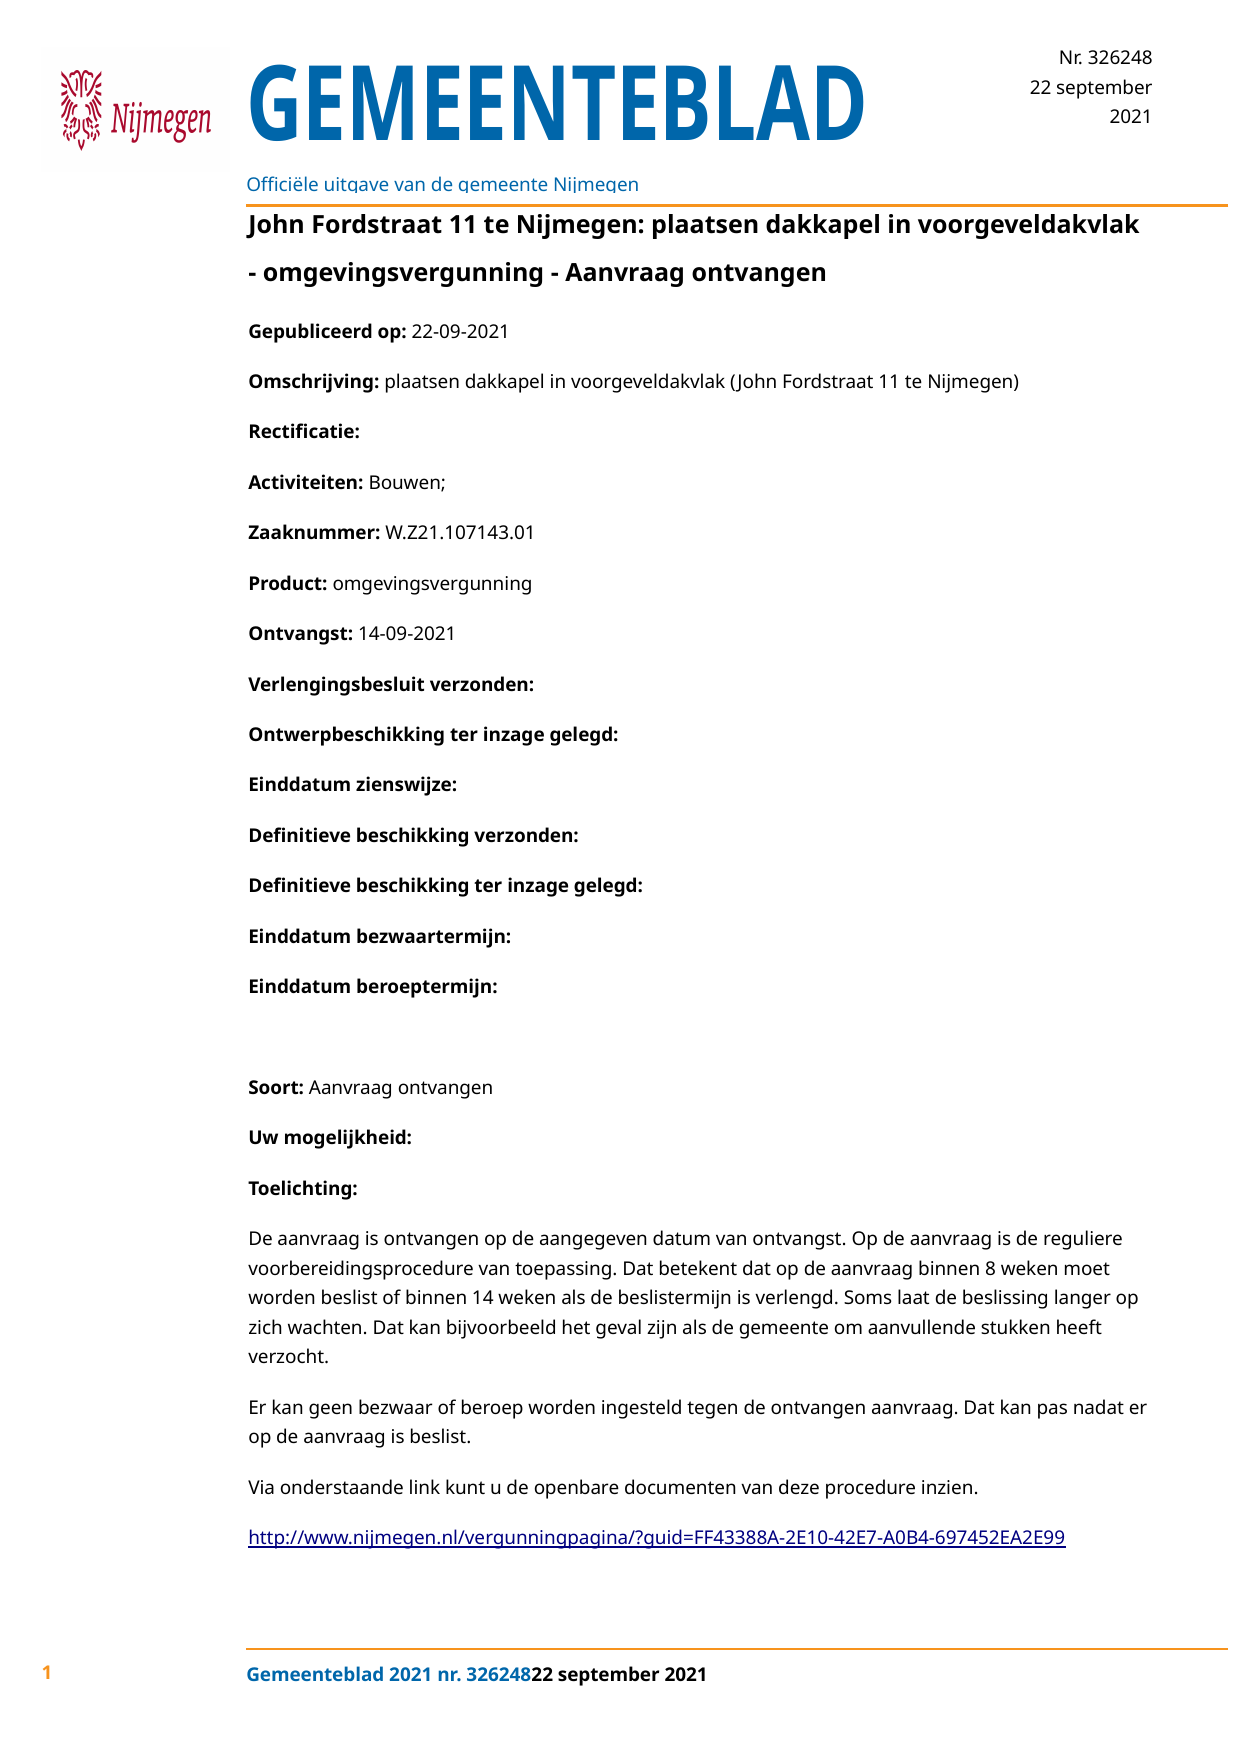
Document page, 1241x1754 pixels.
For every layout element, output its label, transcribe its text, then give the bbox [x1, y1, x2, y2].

text Zaaknummer: W.Z21.107143.01 [248, 519, 1152, 545]
text Via onderstaande link kunt u de openbare documenten van deze procedure inzien. [248, 1474, 1152, 1500]
text Ontvangst: 14-09-2021 [248, 620, 1152, 646]
text Soort: Aanvraag ontvangen [248, 1074, 1152, 1100]
text Verlengingsbesluit verzonden: [248, 671, 1152, 697]
text Activiteiten: Bouwen; [248, 469, 1152, 495]
text Definitieve beschikking verzonden: [248, 822, 1152, 848]
text Gepubliceerd op: 22-09-2021 [248, 318, 1152, 344]
text John Fordstraat 11 te Nijmegen: plaatsen dakkapel in voorgeveldakvlak - omgevingsvergunning - Aanvraag ontvangen [248, 207, 1152, 288]
text Definitieve beschikking ter inzage gelegd: [248, 872, 1152, 898]
text Er kan geen bezwaar of beroep worden ingesteld tegen de ontvangen aanvraag. Dat kan pas nadat er op de aanvraag is beslist. [248, 1394, 1152, 1449]
text Einddatum beroeptermijn: [248, 973, 1152, 999]
picture [41, 47, 231, 172]
text Omschrijving: plaatsen dakkapel in voorgeveldakvlak (John Fordstraat 11 te Nijmegen) [248, 368, 1152, 394]
text http://www.nijmegen.nl/vergunningpagina/?guid=FF43388A-2E10-42E7-A0B4-697452EA2E99 [248, 1524, 1152, 1550]
text Ontwerpbeschikking ter inzage gelegd: [248, 721, 1152, 747]
text Uw mogelijkheid: [248, 1124, 1152, 1150]
text Einddatum zienswijze: [248, 772, 1152, 797]
text Product: omgevingsvergunning [248, 570, 1152, 596]
text Toelichting: [248, 1175, 1152, 1201]
text Einddatum bezwaartermijn: [248, 923, 1152, 949]
text De aanvraag is ontvangen op de aangegeven datum van ontvangst. Op de aanvraag is de reguliere voorbereidingsprocedure van toepassing. Dat betekent dat op de aanvraag binnen 8 weken moet worden beslist of binnen 14 weken als de beslistermijn is verlengd. Soms laat de beslissing langer op zich wachten. Dat kan bijvoorbeeld het geval zijn als de gemeente om aanvullende stukken heeft verzocht. [248, 1225, 1152, 1369]
text Rectificatie: [248, 419, 1152, 444]
